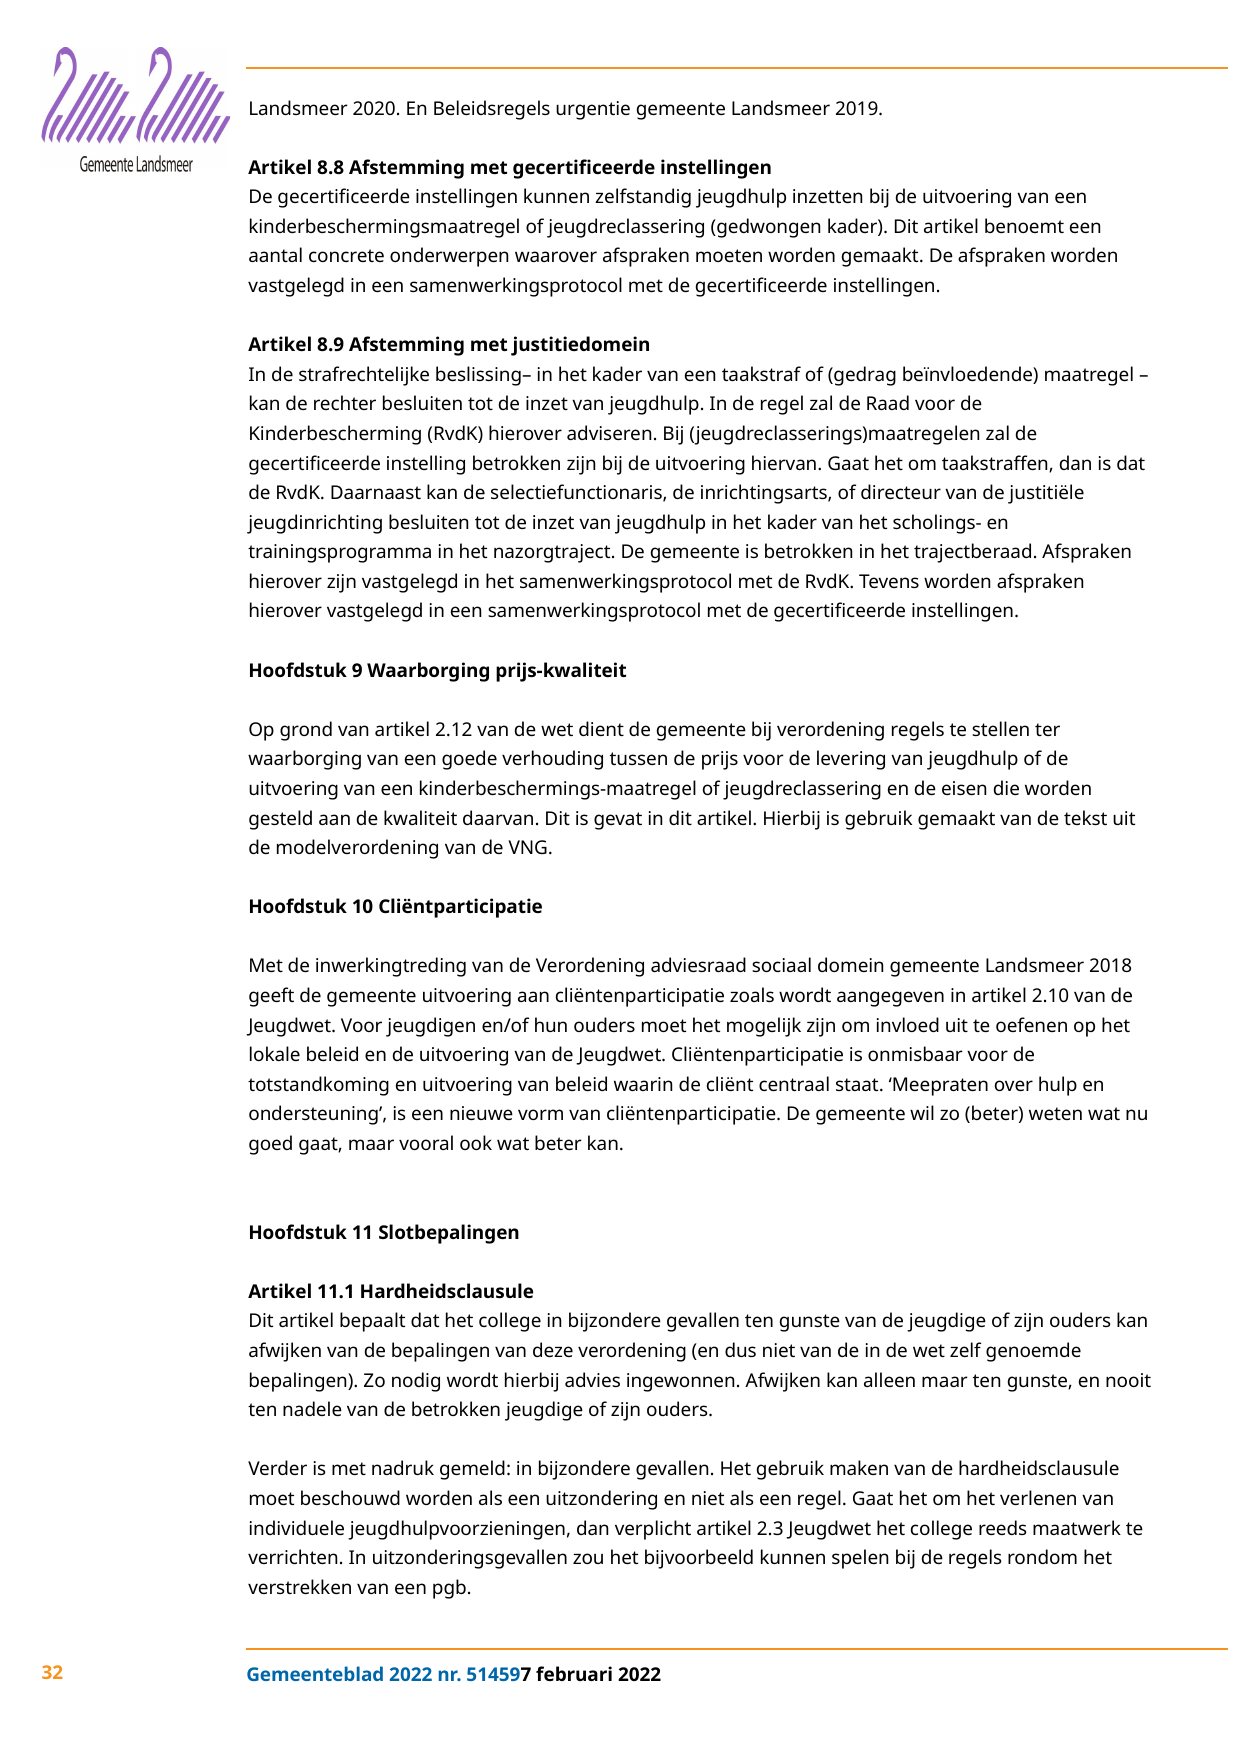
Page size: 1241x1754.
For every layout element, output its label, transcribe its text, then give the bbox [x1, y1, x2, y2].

text Op grond van artikel 2.12 van de wet dient de gemeente bij verordening regels te stellen ter waarborging van een goede verhouding tussen de prijs voor de levering van jeugdhulp of de uitvoering van een kinderbeschermings-maatregel of jeugdreclassering en de eisen die worden gesteld aan de kwaliteit daarvan. Dit is gevat in dit artikel. Hierbij is gebruik gemaakt van de tekst uit de modelverordening van de VNG. [248, 716, 1152, 860]
picture [41, 47, 231, 172]
text De gecertificeerde instellingen kunnen zelfstandig jeugdhulp inzetten bij de uitvoering van een kinderbeschermingsmaatregel of jeugdreclassering (gedwongen kader). Dit artikel benoemt een aantal concrete onderwerpen waarover afspraken moeten worden gemaakt. De afspraken worden vastgelegd in een samenwerkingsprotocol met de gecertificeerde instellingen. [248, 183, 1152, 298]
text Met de inwerkingtreding van de Verordening adviesraad sociaal domein gemeente Landsmeer 2018 geeft de gemeente uitvoering aan cliëntenparticipatie zoals wordt aangegeven in artikel 2.10 van de Jeugdwet. Voor jeugdigen en/of hun ouders moet het mogelijk zijn om invloed uit te oefenen op het lokale beleid en de uitvoering van de Jeugdwet. Cliëntenparticipatie is onmisbaar voor de totstandkoming en uitvoering van beleid waarin de cliënt centraal staat. ‘Meepraten over hulp en ondersteuning’, is een nieuwe vorm van cliëntenparticipatie. De gemeente wil zo (beter) weten wat nu goed gaat, maar vooral ook wat beter kan. [248, 953, 1152, 1156]
text Hoofdstuk 10 Cliëntparticipatie [248, 893, 1152, 919]
text Dit artikel bepaalt dat het college in bijzondere gevallen ten gunste van de jeugdige of zijn ouders kan afwijken van de bepalingen van deze verordening (en dus niet van de in de wet zelf genoemde bepalingen). Zo nodig wordt hierbij advies ingewonnen. Afwijken kan alleen maar ten gunste, en nooit ten nadele van de betrokken jeugdige of zijn ouders. [248, 1308, 1152, 1422]
text Artikel 11.1 Hardheidsclausule [248, 1278, 1152, 1304]
text Hoofdstuk 9 Waarborging prijs-kwaliteit [248, 657, 1152, 683]
text In de strafrechtelijke beslissing– in het kader van een taakstraf of (gedrag beïnvloedende) maatregel – kan de rechter besluiten tot de inzet van jeugdhulp. In de regel zal de Raad voor de Kinderbescherming (RvdK) hierover adviseren. Bij (jeugdreclasserings)maatregelen zal de gecertificeerde instelling betrokken zijn bij de uitvoering hiervan. Gaat het om taakstraffen, dan is dat de RvdK. Daarnaast kan de selectiefunctionaris, de inrichtingsarts, of directeur van de justitiële jeugdinrichting besluiten tot de inzet van jeugdhulp in het kader van het scholings‐ en trainingsprogramma in het nazorgtraject. De gemeente is betrokken in het trajectberaad. Afspraken hierover zijn vastgelegd in het samenwerkingsprotocol met de RvdK. Tevens worden afspraken hierover vastgelegd in een samenwerkingsprotocol met de gecertificeerde instellingen. [248, 361, 1152, 623]
text Hoofdstuk 11 Slotbepalingen [248, 1219, 1152, 1245]
text Landsmeer 2020. En Beleidsregels urgentie gemeente Landsmeer 2019. [248, 95, 1152, 121]
text Artikel 8.9 Afstemming met justitiedomein [248, 331, 1152, 357]
text Verder is met nadruk gemeld: in bijzondere gevallen. Het gebruik maken van de hardheidsclausule moet beschouwd worden als een uitzondering en niet als een regel. Gaat het om het verlenen van individuele jeugdhulpvoorzieningen, dan verplicht artikel 2.3 Jeugdwet het college reeds maatwerk te verrichten. In uitzonderingsgevallen zou het bijvoorbeeld kunnen spelen bij de regels rondom het verstrekken van een pgb. [248, 1456, 1152, 1600]
text Artikel 8.8 Afstemming met gecertificeerde instellingen [248, 154, 1152, 180]
